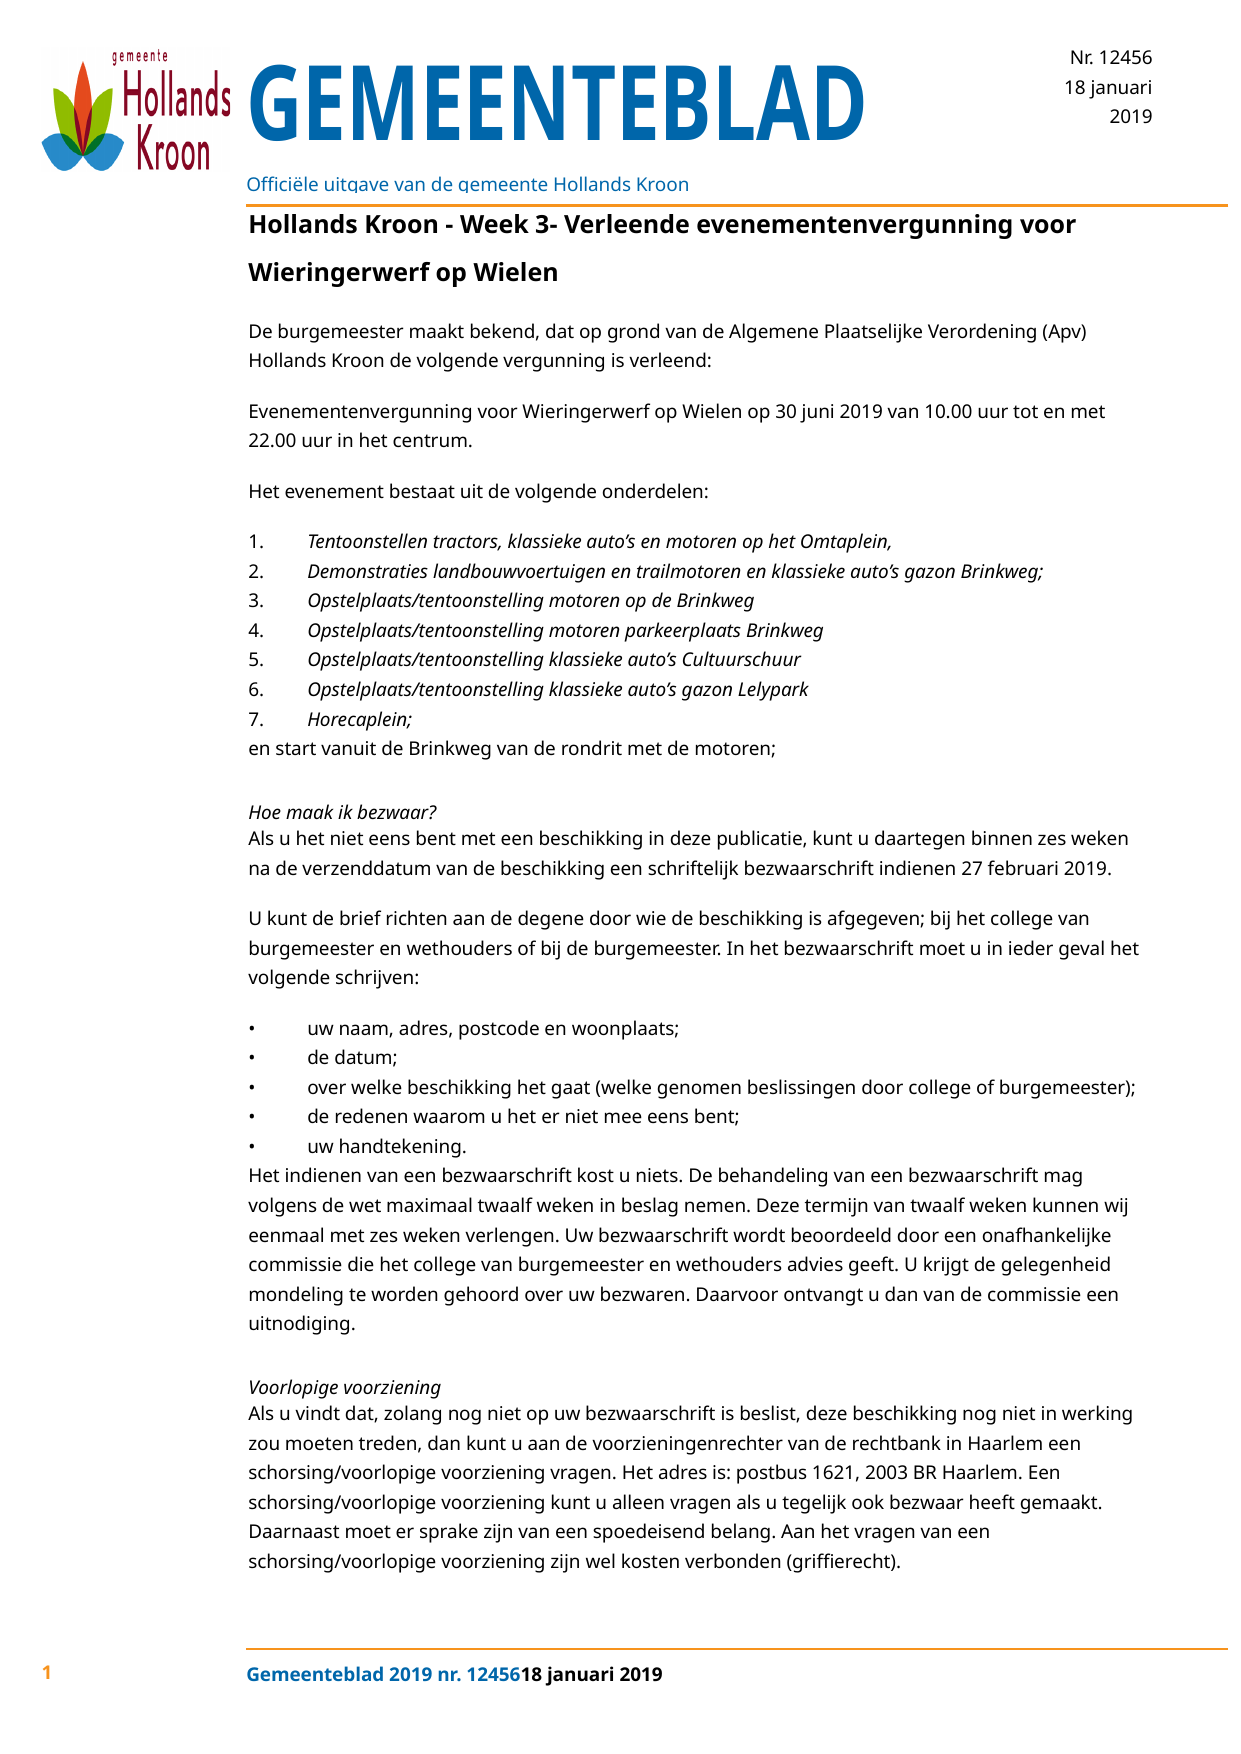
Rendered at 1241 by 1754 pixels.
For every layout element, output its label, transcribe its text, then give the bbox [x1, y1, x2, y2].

list de datum; [248, 1044, 1152, 1070]
text U kunt de brief richten aan de degene door wie de beschikking is afgegeven; bij het college van burgemeester en wethouders of bij de burgemeester. In het bezwaarschrift moet u in ieder geval het volgende schrijven: [248, 905, 1152, 990]
text Evenementenvergunning voor Wieringerwerf op Wielen op 30 juni 2019 van 10.00 uur tot en met 22.00 uur in het centrum. [248, 398, 1152, 453]
list uw naam, adres, postcode en woonplaats; [248, 1015, 1152, 1040]
list Opstelplaats/tentoonstelling klassieke auto’s Cultuurschuur [248, 647, 1152, 672]
list Opstelplaats/tentoonstelling motoren op de Brinkweg [248, 587, 1152, 613]
list Horecaplein; [248, 706, 1152, 732]
list Opstelplaats/tentoonstelling klassieke auto’s gazon Lelypark [248, 676, 1152, 702]
text Als u het niet eens bent met een beschikking in deze publicatie, kunt u daartegen binnen zes weken na de verzenddatum van de beschikking een schriftelijk bezwaarschrift indienen 27 februari 2019. [248, 825, 1152, 880]
text en start vanuit de Brinkweg van de rondrit met de motoren; [248, 735, 1152, 761]
list de redenen waarom u het er niet mee eens bent; [248, 1103, 1152, 1129]
text Hoe maak ik bezwaar? [248, 799, 1152, 825]
list Opstelplaats/tentoonstelling motoren parkeerplaats Brinkweg [248, 617, 1152, 643]
text Als u vindt dat, zolang nog niet op uw bezwaarschrift is beslist, deze beschikking nog niet in werking zou moeten treden, dan kunt u aan de voorzieningenrechter van de rechtbank in Haarlem een schorsing/voorlopige voorziening vragen. Het adres is: postbus 1621, 2003 BR Haarlem. Een schorsing/voorlopige voorziening kunt u alleen vragen als u tegelijk ook bezwaar heeft gemaakt. Daarnaast moet er sprake zijn van een spoedeisend belang. Aan het vragen van een schorsing/voorlopige voorziening zijn wel kosten verbonden (griffierecht). [248, 1400, 1152, 1574]
text Voorlopige voorziening [248, 1374, 1152, 1400]
list Demonstraties landbouwvoertuigen en trailmotoren en klassieke auto’s gazon Brinkweg; [248, 558, 1152, 584]
text Het evenement bestaat uit de volgende onderdelen: [248, 478, 1152, 504]
list Tentoonstellen tractors, klassieke auto’s en motoren op het Omtaplein, [248, 528, 1152, 554]
list uw handtekening. [248, 1133, 1152, 1159]
list over welke beschikking het gaat (welke genomen beslissingen door college of burgemeester); [248, 1074, 1152, 1099]
text De burgemeester maakt bekend, dat op grond van de Algemene Plaatselijke Verordening (Apv) Hollands Kroon de volgende vergunning is verleend: [248, 318, 1152, 373]
picture [41, 47, 231, 172]
text Het indienen van een bezwaarschrift kost u niets. De behandeling van een bezwaarschrift mag volgens de wet maximaal twaalf weken in beslag nemen. Deze termijn van twaalf weken kunnen wij eenmaal met zes weken verlengen. Uw bezwaarschrift wordt beoordeeld door een onafhankelijke commissie die het college van burgemeester en wethouders advies geeft. U krijgt de gelegenheid mondeling te worden gehoord over uw bezwaren. Daarvoor ontvangt u dan van de commissie een uitnodiging. [248, 1163, 1152, 1336]
text Hollands Kroon - Week 3- Verleende evenementenvergunning voor Wieringerwerf op Wielen [248, 207, 1152, 288]
